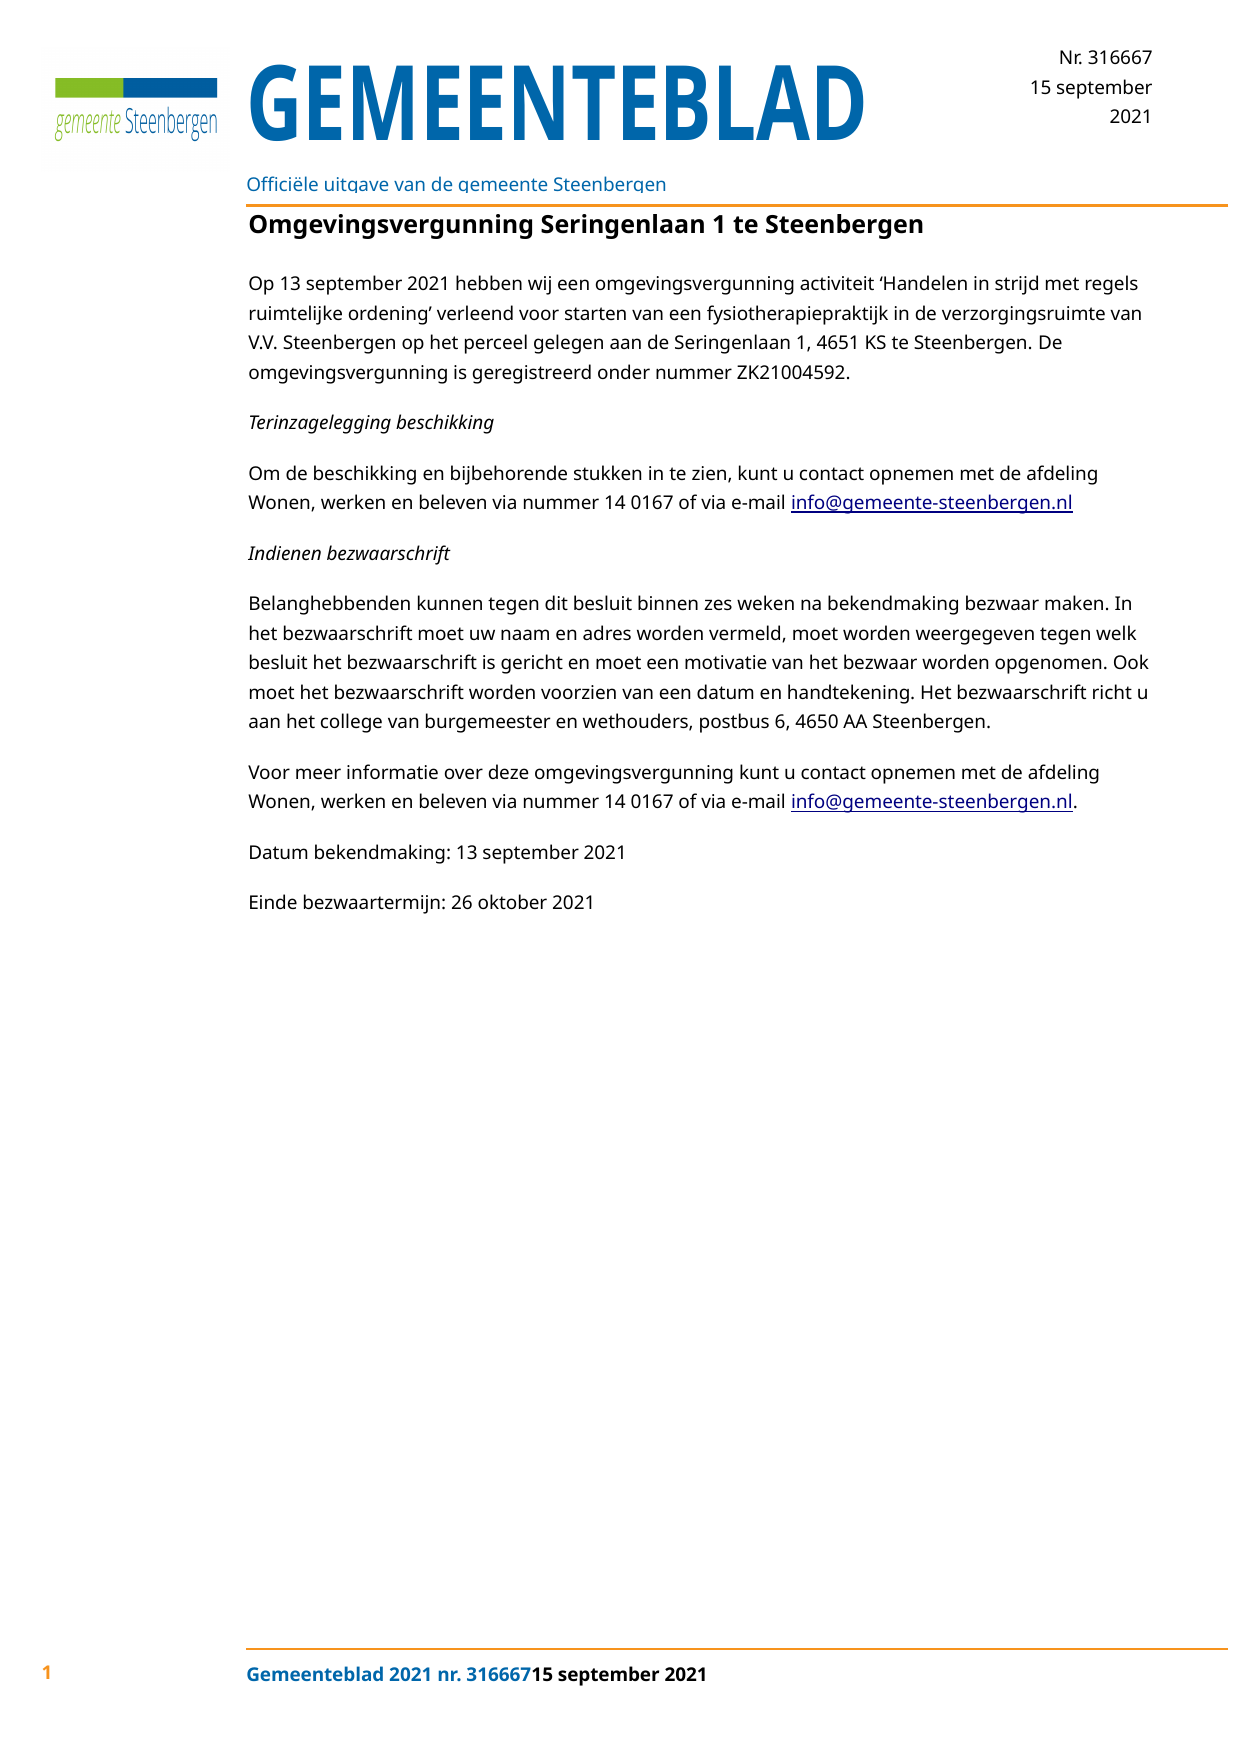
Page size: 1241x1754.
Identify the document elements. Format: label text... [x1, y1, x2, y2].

text Einde bezwaartermijn: 26 oktober 2021 [248, 889, 1152, 915]
text Datum bekendmaking: 13 september 2021 [248, 839, 1152, 865]
text Op 13 september 2021 hebben wij een omgevingsvergunning activiteit ‘Handelen in strijd met regels ruimtelijke ordening’ verleend voor starten van een fysiotherapiepraktijk in de verzorgingsruimte van V.V. Steenbergen op het perceel gelegen aan de Seringenlaan 1, 4651 KS te Steenbergen. De omgevingsvergunning is geregistreerd onder nummer ZK21004592. [248, 270, 1152, 385]
text Indienen bezwaarschrift [248, 540, 1152, 566]
picture [41, 47, 231, 172]
text Terinzagelegging beschikking [248, 409, 1152, 435]
text Omgevingsvergunning Seringenlaan 1 te Steenbergen [248, 207, 1152, 241]
text Voor meer informatie over deze omgevingsvergunning kunt u contact opnemen met de afdeling Wonen, werken en beleven via nummer 14 0167 of via e-mail info@gemeente-steenbergen.nl. [248, 759, 1152, 814]
text Belanghebbenden kunnen tegen dit besluit binnen zes weken na bekendmaking bezwaar maken. In het bezwaarschrift moet uw naam en adres worden vermeld, moet worden weergegeven tegen welk besluit het bezwaarschrift is gericht en moet een motivatie van het bezwaar worden opgenomen. Ook moet het bezwaarschrift worden voorzien van een datum en handtekening. Het bezwaarschrift richt u aan het college van burgemeester en wethouders, postbus 6, 4650 AA Steenbergen. [248, 590, 1152, 734]
text Om de beschikking en bijbehorende stukken in te zien, kunt u contact opnemen met de afdeling Wonen, werken en beleven via nummer 14 0167 of via e-mail info@gemeente-steenbergen.nl [248, 460, 1152, 515]
